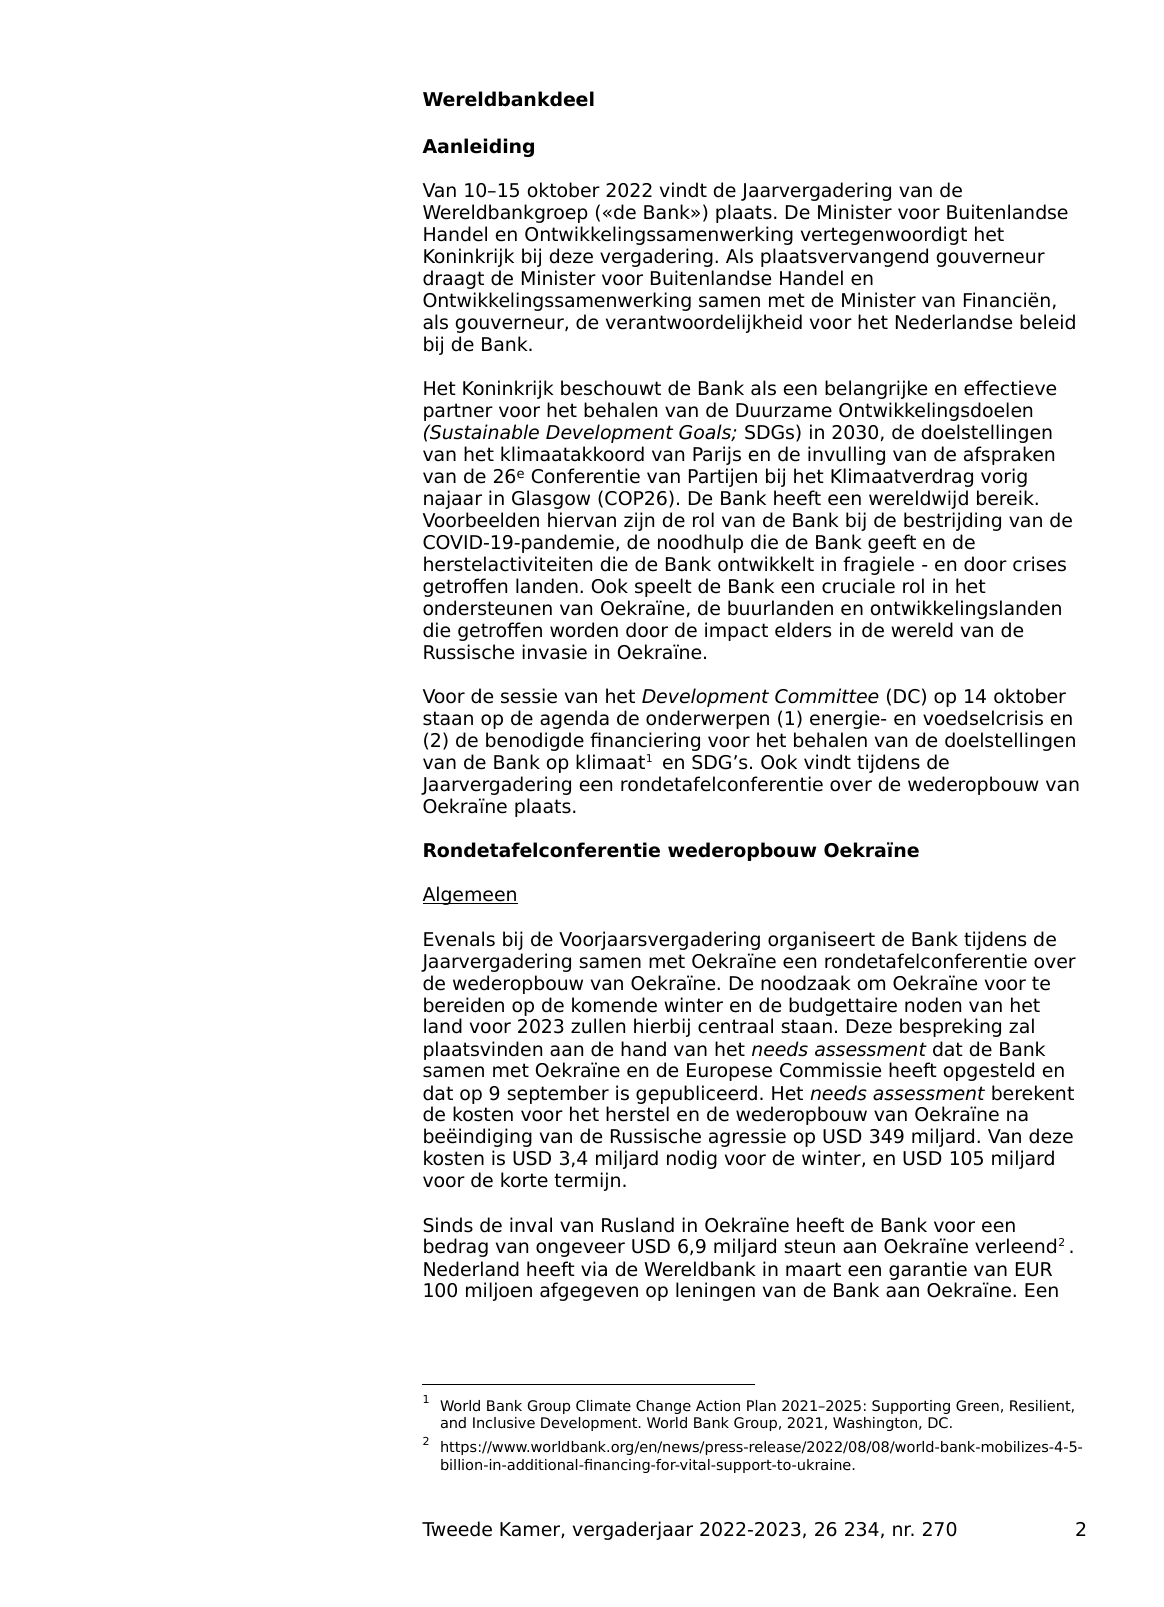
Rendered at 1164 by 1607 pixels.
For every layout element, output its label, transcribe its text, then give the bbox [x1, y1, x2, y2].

text World Bank Group Climate Change Action Plan 2021–2025: Supporting Green, Resilient, and Inclusive Development. World Bank Group, 2021, Washington, DC. [422, 1393, 1087, 1432]
text Het Koninkrijk beschouwt de Bank als een belangrijke en effectieve partner voor het behalen van de Duurzame Ontwikkelingsdoelen (Sustainable Development Goals; SDGs) in 2030, de doelstellingen van het klimaatakkoord van Parijs en de invulling van de afspraken van de 26e Conferentie van Partijen bij het Klimaatverdrag vorig najaar in Glasgow (COP26). De Bank heeft een wereldwijd bereik. Voorbeelden hiervan zijn de rol van de Bank bij de bestrijding van de COVID-19-pandemie, de noodhulp die de Bank geeft en de herstelactiviteiten die de Bank ontwikkelt in fragiele - en door crises getroffen landen. Ook speelt de Bank een cruciale rol in het ondersteunen van Oekraïne, de buurlanden en ontwikkelingslanden die getroffen worden door de impact elders in de wereld van de Russische invasie in Oekraïne. [422, 378, 1087, 664]
text Sinds de inval van Rusland in Oekraïne heeft de Bank voor een bedrag van ongeveer USD 6,9 miljard steun aan Oekraïne verleend. Nederland heeft via de Wereldbank in maart een garantie van EUR 100 miljoen afgegeven op leningen van de Bank aan Oekraïne. Een [422, 1214, 1087, 1302]
text Voor de sessie van het Development Committee (DC) op 14 oktober staan op de agenda de onderwerpen (1) energie- en voedselcrisis en (2) de benodigde financiering voor het behalen van de doelstellingen van de Bank op klimaat en SDG’s. Ook vindt tijdens de Jaarvergadering een rondetafelconferentie over de wederopbouw van Oekraïne plaats. [422, 686, 1087, 818]
subtitle Wereldbankdeel [422, 89, 1087, 111]
subtitle Algemeen [422, 884, 1087, 906]
text Van 10–15 oktober 2022 vindt de Jaarvergadering van de Wereldbankgroep («de Bank») plaats. De Minister voor Buitenlandse Handel en Ontwikkelingssamenwerking vertegenwoordigt het Koninkrijk bij deze vergadering. Als plaatsvervangend gouverneur draagt de Minister voor Buitenlandse Handel en Ontwikkelingssamenwerking samen met de Minister van Financiën, als gouverneur, de verantwoordelijkheid voor het Nederlandse beleid bij de Bank. [422, 180, 1087, 356]
text https://www.worldbank.org/en/news/press-release/2022/08/08/world-bank-mobilizes-4-5-billion-in-additional-financing-for-vital-support-to-ukraine. [422, 1435, 1087, 1474]
subtitle Aanleiding [422, 136, 1087, 158]
subtitle Rondetafelconferentie wederopbouw Oekraïne [422, 840, 1087, 862]
text Evenals bij de Voorjaarsvergadering organiseert de Bank tijdens de Jaarvergadering samen met Oekraïne een rondetafelconferentie over de wederopbouw van Oekraïne. De noodzaak om Oekraïne voor te bereiden op de komende winter en de budgettaire noden van het land voor 2023 zullen hierbij centraal staan. Deze bespreking zal plaatsvinden aan de hand van het needs assessment dat de Bank samen met Oekraïne en de Europese Commissie heeft opgesteld en dat op 9 september is gepubliceerd. Het needs assessment berekent de kosten voor het herstel en de wederopbouw van Oekraïne na beëindiging van de Russische agressie op USD 349 miljard. Van deze kosten is USD 3,4 miljard nodig voor de winter, en USD 105 miljard voor de korte termijn. [422, 928, 1087, 1192]
